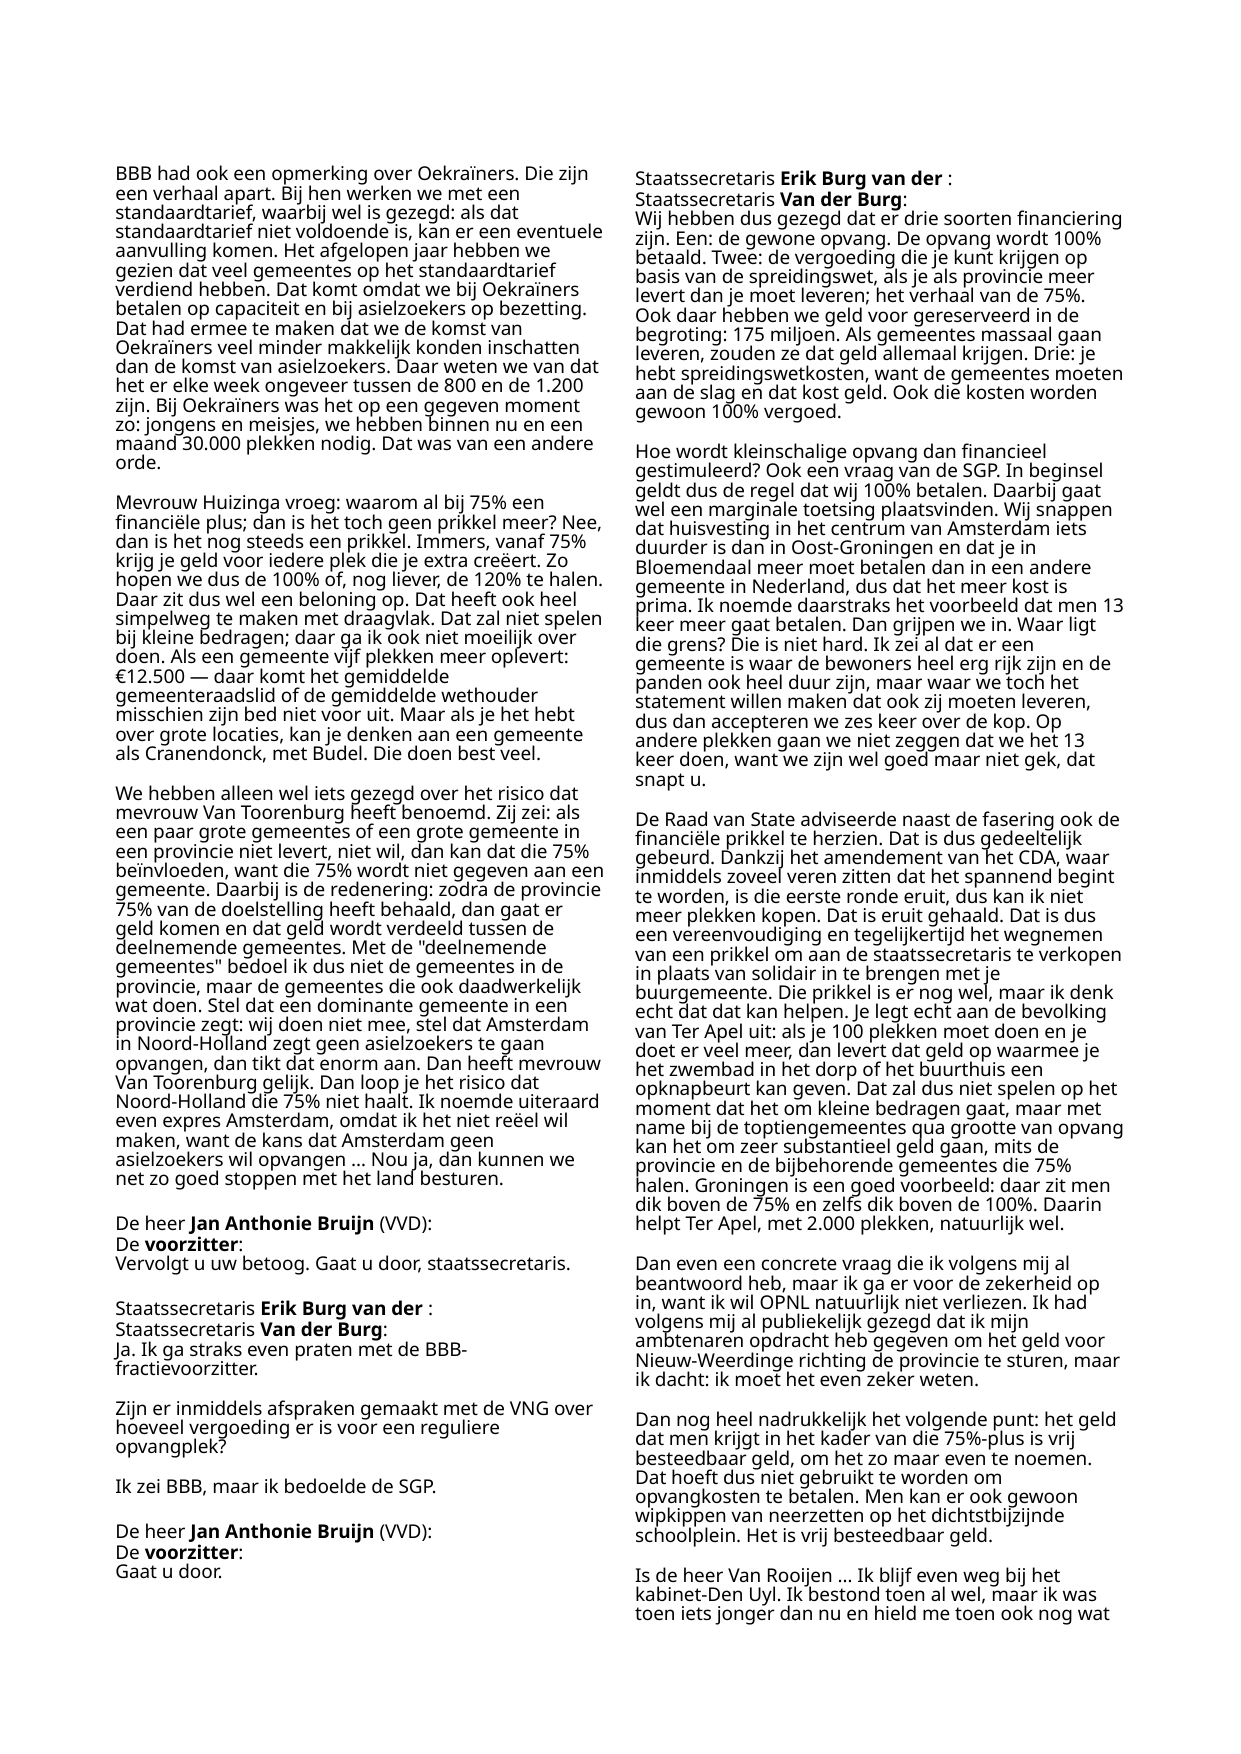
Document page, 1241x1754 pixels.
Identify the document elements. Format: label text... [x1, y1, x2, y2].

text De heer Jan Anthonie Bruijn (VVD): [115, 1210, 605, 1236]
text De voorzitter: [115, 1236, 605, 1255]
text Is de heer Van Rooijen … Ik blijf even weg bij het kabinet-Den Uyl. Ik bestond toen al wel, maar ik was toen iets jonger dan nu en hield me toen ook nog wat [635, 1567, 1125, 1624]
text Staatssecretaris Erik Burg van der : [115, 1296, 605, 1321]
text Mevrouw Huizinga vroeg: waarom al bij 75% een financiële plus; dan is het toch geen prikkel meer? Nee, dan is het nog steeds een prikkel. Immers, vanaf 75% krijg je geld voor iedere plek die je extra creëert. Zo hopen we dus de 100% of, nog liever, de 120% te halen. Daar zit dus wel een beloning op. Dat heeft ook heel simpelweg te maken met draagvlak. Dat zal niet spelen bij kleine bedragen; daar ga ik ook niet moeilijk over doen. Als een gemeente vijf plekken meer oplevert: €12.500 — daar komt het gemiddelde gemeenteraadslid of de gemiddelde wethouder misschien zijn bed niet voor uit. Maar als je het hebt over grote locaties, kan je denken aan een gemeente als Cranendonck, met Budel. Die doen best veel. [115, 494, 605, 764]
text Gaat u door. [115, 1563, 605, 1583]
text De Raad van State adviseerde naast de fasering ook de financiële prikkel te herzien. Dat is dus gedeeltelijk gebeurd. Dankzij het amendement van het CDA, waar inmiddels zoveel veren zitten dat het spannend begint te worden, is die eerste ronde eruit, dus kan ik niet meer plekken kopen. Dat is eruit gehaald. Dat is dus een vereenvoudiging en tegelijkertijd het wegnemen van een prikkel om aan de staatssecretaris te verkopen in plaats van solidair in te brengen met je buurgemeente. Die prikkel is er nog wel, maar ik denk echt dat dat kan helpen. Je legt echt aan de bevolking van Ter Apel uit: als je 100 plekken moet doen en je doet er veel meer, dan levert dat geld op waarmee je het zwembad in het dorp of het buurthuis een opknapbeurt kan geven. Dat zal dus niet spelen op het moment dat het om kleine bedragen gaat, maar met name bij de toptiengemeentes qua grootte van opvang kan het om zeer substantieel geld gaan, mits de provincie en de bijbehorende gemeentes die 75% halen. Groningen is een goed voorbeeld: daar zit men dik boven de 75% en zelfs dik boven de 100%. Daarin helpt Ter Apel, met 2.000 plekken, natuurlijk wel. [635, 811, 1125, 1234]
text Staatssecretaris Erik Burg van der : [635, 165, 1125, 191]
text Dan even een concrete vraag die ik volgens mij al beantwoord heb, maar ik ga er voor de zekerheid op in, want ik wil OPNL natuurlijk niet verliezen. Ik had volgens mij al publiekelijk gezegd dat ik mijn ambtenaren opdracht heb gegeven om het geld voor Nieuw-Weerdinge richting de provincie te sturen, maar ik dacht: ik moet het even zeker weten. [635, 1255, 1125, 1390]
text Wij hebben dus gezegd dat er drie soorten financiering zijn. Een: de gewone opvang. De opvang wordt 100% betaald. Twee: de vergoeding die je kunt krijgen op basis van de spreidingswet, als je als provincie meer levert dan je moet leveren; het verhaal van de 75%. Ook daar hebben we geld voor gereserveerd in de begroting: 175 miljoen. Als gemeentes massaal gaan leveren, zouden ze dat geld allemaal krijgen. Drie: je hebt spreidingswetkosten, want de gemeentes moeten aan de slag en dat kost geld. Ook die kosten worden gewoon 100% vergoed. [635, 210, 1125, 422]
text We hebben alleen wel iets gezegd over het risico dat mevrouw Van Toorenburg heeft benoemd. Zij zei: als een paar grote gemeentes of een grote gemeente in een provincie niet levert, niet wil, dan kan dat die 75% beïnvloeden, want die 75% wordt niet gegeven aan een gemeente. Daarbij is de redenering: zodra de provincie 75% van de doelstelling heeft behaald, dan gaat er geld komen en dat geld wordt verdeeld tussen de deelnemende gemeentes. Met de "deelnemende gemeentes" bedoel ik dus niet de gemeentes in de provincie, maar de gemeentes die ook daadwerkelijk wat doen. Stel dat een dominante gemeente in een provincie zegt: wij doen niet mee, stel dat Amsterdam in Noord-Holland zegt geen asielzoekers te gaan opvangen, dan tikt dat enorm aan. Dan heeft mevrouw Van Toorenburg gelijk. Dan loop je het risico dat Noord-Holland die 75% niet haalt. Ik noemde uiteraard even expres Amsterdam, omdat ik het niet reëel wil maken, want de kans dat Amsterdam geen asielzoekers wil opvangen … Nou ja, dan kunnen we net zo goed stoppen met het land besturen. [115, 785, 605, 1189]
text Vervolgt u uw betoog. Gaat u door, staatssecretaris. [115, 1255, 605, 1275]
text Dan nog heel nadrukkelijk het volgende punt: het geld dat men krijgt in het kader van die 75%-plus is vrij besteedbaar geld, om het zo maar even te noemen. Dat hoeft dus niet gebruikt te worden om opvangkosten te betalen. Men kan er ook gewoon wipkippen van neerzetten op het dichtstbijzijnde schoolplein. Het is vrij besteedbaar geld. [635, 1411, 1125, 1546]
text Ik zei BBB, maar ik bedoelde de SGP. [115, 1478, 605, 1498]
text Staatssecretaris Van der Burg: [115, 1321, 605, 1341]
text Hoe wordt kleinschalige opvang dan financieel gestimuleerd? Ook een vraag van de SGP. In beginsel geldt dus de regel dat wij 100% betalen. Daarbij gaat wel een marginale toetsing plaatsvinden. Wij snappen dat huisvesting in het centrum van Amsterdam iets duurder is dan in Oost-Groningen en dat je in Bloemendaal meer moet betalen dan in een andere gemeente in Nederland, dus dat het meer kost is prima. Ik noemde daarstraks het voorbeeld dat men 13 keer meer gaat betalen. Dan grijpen we in. Waar ligt die grens? Die is niet hard. Ik zei al dat er een gemeente is waar de bewoners heel erg rijk zijn en de panden ook heel duur zijn, maar waar we toch het statement willen maken dat ook zij moeten leveren, dus dan accepteren we zes keer over de kop. Op andere plekken gaan we niet zeggen dat we het 13 keer doen, want we zijn wel goed maar niet gek, dat snapt u. [635, 443, 1125, 790]
text De heer Jan Anthonie Bruijn (VVD): [115, 1518, 605, 1544]
text De voorzitter: [115, 1544, 605, 1563]
text Zijn er inmiddels afspraken gemaakt met de VNG over hoeveel vergoeding er is voor een reguliere opvangplek? [115, 1400, 605, 1458]
text Staatssecretaris Van der Burg: [635, 191, 1125, 210]
text BBB had ook een opmerking over Oekraïners. Die zijn een verhaal apart. Bij hen werken we met een standaardtarief, waarbij wel is gezegd: als dat standaardtarief niet voldoende is, kan er een eventuele aanvulling komen. Het afgelopen jaar hebben we gezien dat veel gemeentes op het standaardtarief verdiend hebben. Dat komt omdat we bij Oekraïners betalen op capaciteit en bij asielzoekers op bezetting. Dat had ermee te maken dat we de komst van Oekraïners veel minder makkelijk konden inschatten dan de komst van asielzoekers. Daar weten we van dat het er elke week ongeveer tussen de 800 en de 1.200 zijn. Bij Oekraïners was het op een gegeven moment zo: jongens en meisjes, we hebben binnen nu en een maand 30.000 plekken nodig. Dat was van een andere orde. [115, 165, 605, 474]
text Ja. Ik ga straks even praten met de BBB-fractievoorzitter. [115, 1341, 605, 1379]
